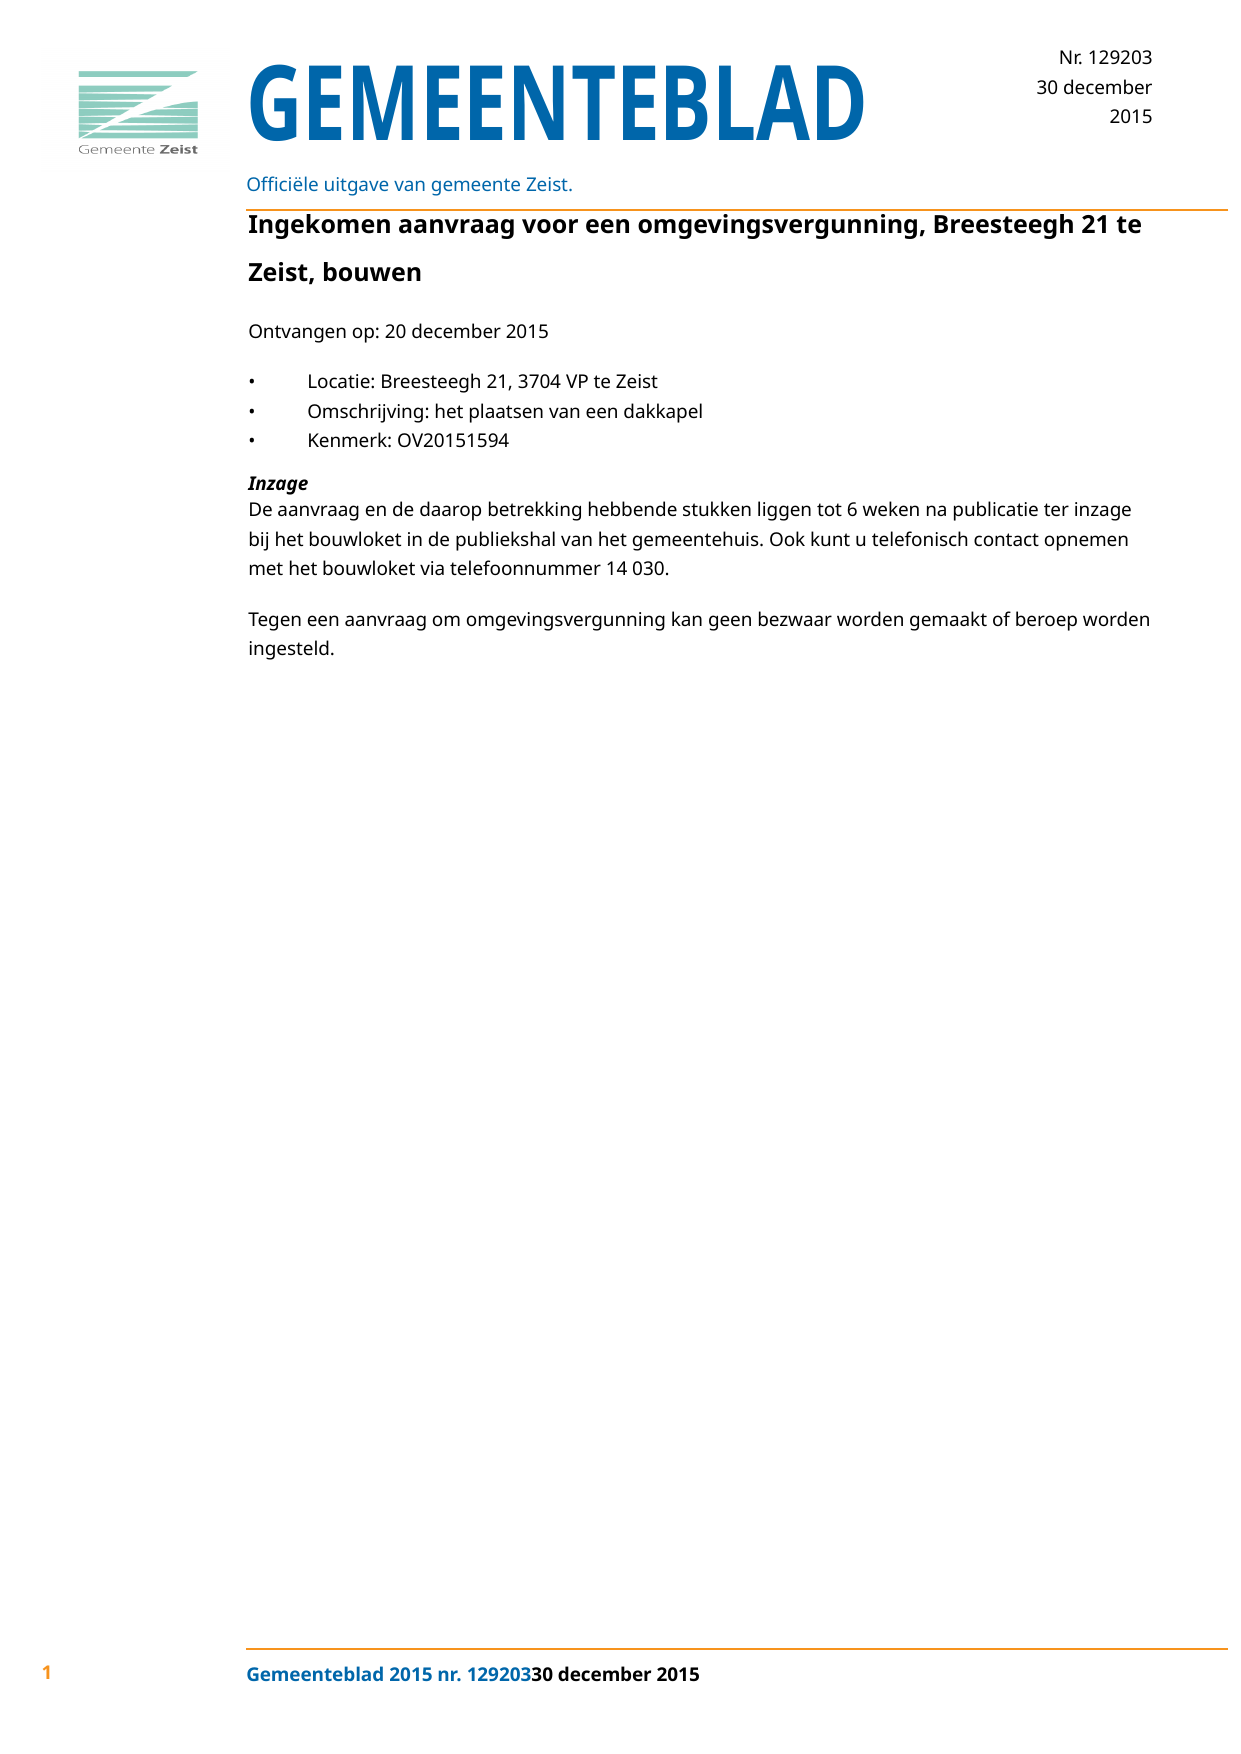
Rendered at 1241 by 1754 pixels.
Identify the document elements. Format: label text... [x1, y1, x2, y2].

list Omschrijving: het plaatsen van een dakkapel [248, 398, 1152, 424]
text Ingekomen aanvraag voor een omgevingsvergunning, Breesteegh 21 te Zeist, bouwen [248, 211, 1152, 288]
list Kenmerk: OV20151594 [248, 427, 1152, 453]
text Inzage [248, 471, 1152, 496]
list Locatie: Breesteegh 21, 3704 VP te Zeist [248, 368, 1152, 394]
picture [41, 47, 231, 172]
text De aanvraag en de daarop betrekking hebbende stukken liggen tot 6 weken na publicatie ter inzage bij het bouwloket in de publiekshal van het gemeentehuis. Ook kunt u telefonisch contact opnemen met het bouwloket via telefoonnummer 14 030. [248, 496, 1152, 581]
text Tegen een aanvraag om omgevingsvergunning kan geen bezwaar worden gemaakt of beroep worden ingesteld. [248, 606, 1152, 661]
text Ontvangen op: 20 december 2015 [248, 318, 1152, 344]
